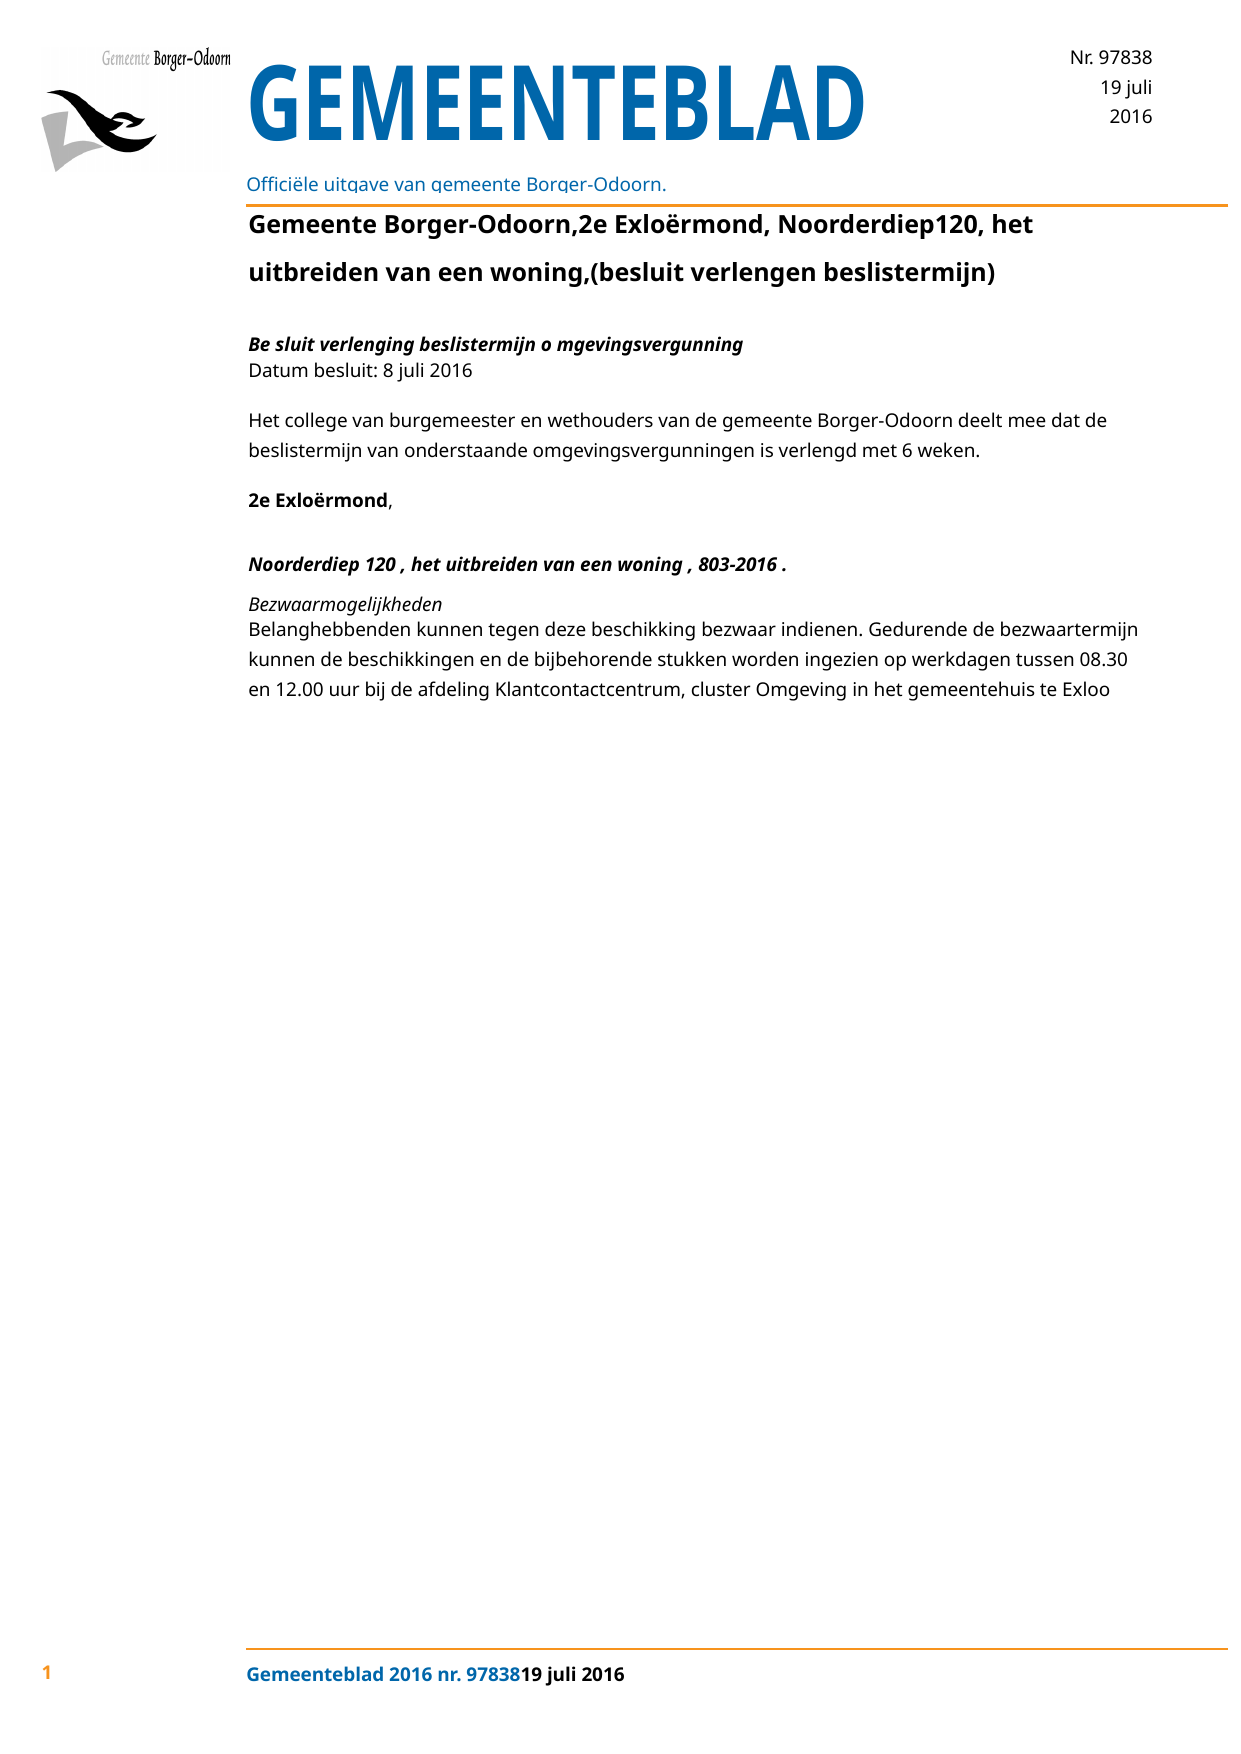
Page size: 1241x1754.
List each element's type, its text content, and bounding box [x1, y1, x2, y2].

text Het college van burgemeester en wethouders van de gemeente Borger-Odoorn deelt mee dat de beslistermijn van onderstaande omgevingsvergunningen is verlengd met 6 weken. [248, 408, 1152, 463]
text 2e Exloërmond, [248, 488, 1152, 513]
text Datum besluit: 8 juli 2016 [248, 357, 1152, 383]
text Gemeente Borger-Odoorn,2e Exloërmond, Noorderdiep120, het uitbreiden van een woning,(besluit verlengen beslistermijn) [248, 207, 1152, 288]
text Belanghebbenden kunnen tegen deze beschikking bezwaar indienen. Gedurende de bezwaartermijn kunnen de beschikkingen en de bijbehorende stukken worden ingezien op werkdagen tussen 08.30 en 12.00 uur bij de afdeling Klantcontactcentrum, cluster Omgeving in het gemeentehuis te Exloo [248, 617, 1152, 701]
text Be sluit verlenging beslistermijn o mgevingsvergunning [248, 331, 1152, 357]
text Bezwaarmogelijkheden [248, 591, 1152, 617]
text Noorderdiep 120 , het uitbreiden van een woning , 803-2016 . [248, 552, 1152, 577]
picture [41, 47, 231, 172]
